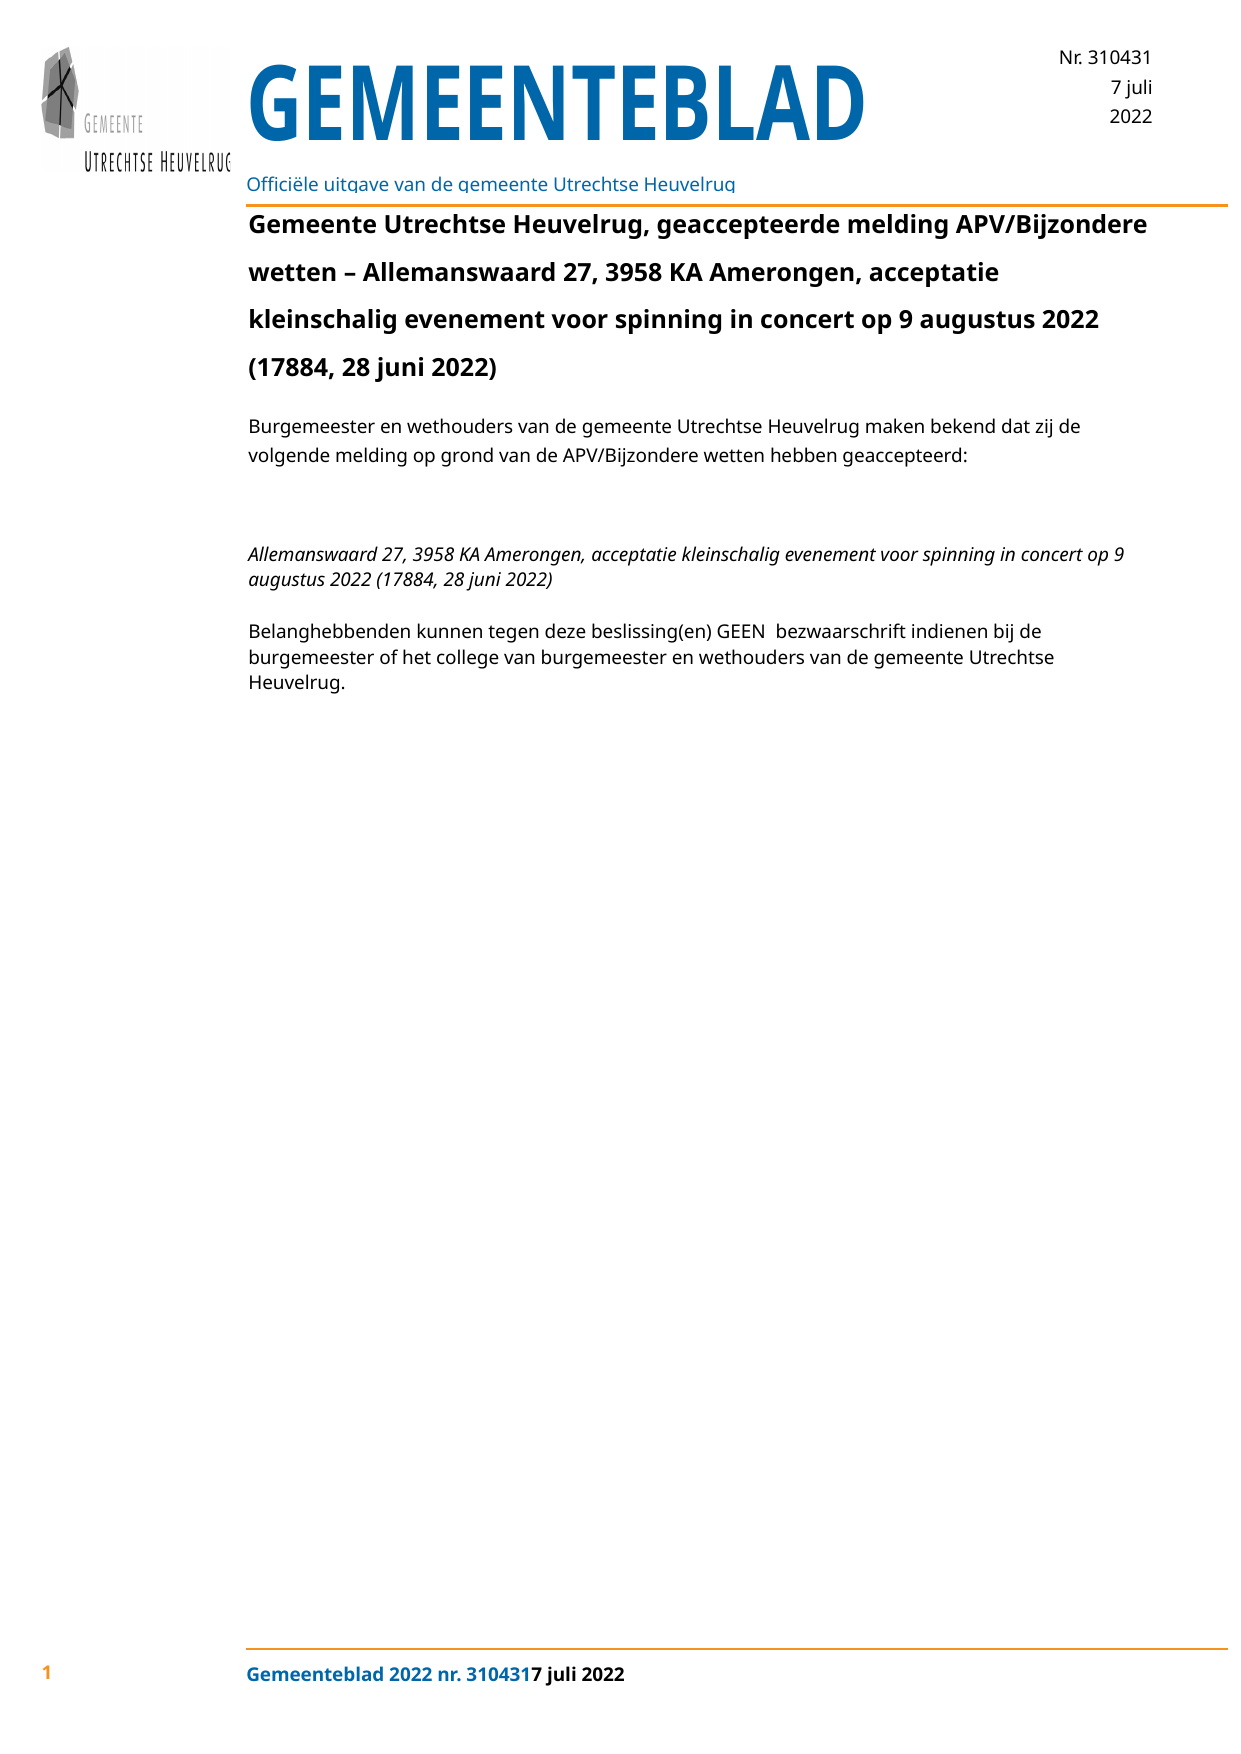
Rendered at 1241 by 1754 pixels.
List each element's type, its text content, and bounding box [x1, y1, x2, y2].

text Burgemeester en wethouders van de gemeente Utrechtse Heuvelrug maken bekend dat zij de volgende melding op grond van de APV/Bijzondere wetten hebben geaccepteerd: [248, 413, 1152, 468]
text Gemeente Utrechtse Heuvelrug, geaccepteerde melding APV/Bijzondere wetten – Allemanswaard 27, 3958 KA Amerongen, acceptatie kleinschalig evenement voor spinning in concert op 9 augustus 2022 (17884, 28 juni 2022) [248, 207, 1152, 384]
text Allemanswaard 27, 3958 KA Amerongen, acceptatie kleinschalig evenement voor spinning in concert op 9 augustus 2022 (17884, 28 juni 2022) [248, 541, 1152, 592]
text Belanghebbenden kunnen tegen deze beslissing(en) GEEN bezwaarschrift indienen bij de burgemeester of het college van burgemeester en wethouders van de gemeente Utrechtse Heuvelrug. [248, 618, 1152, 695]
picture [41, 47, 231, 172]
